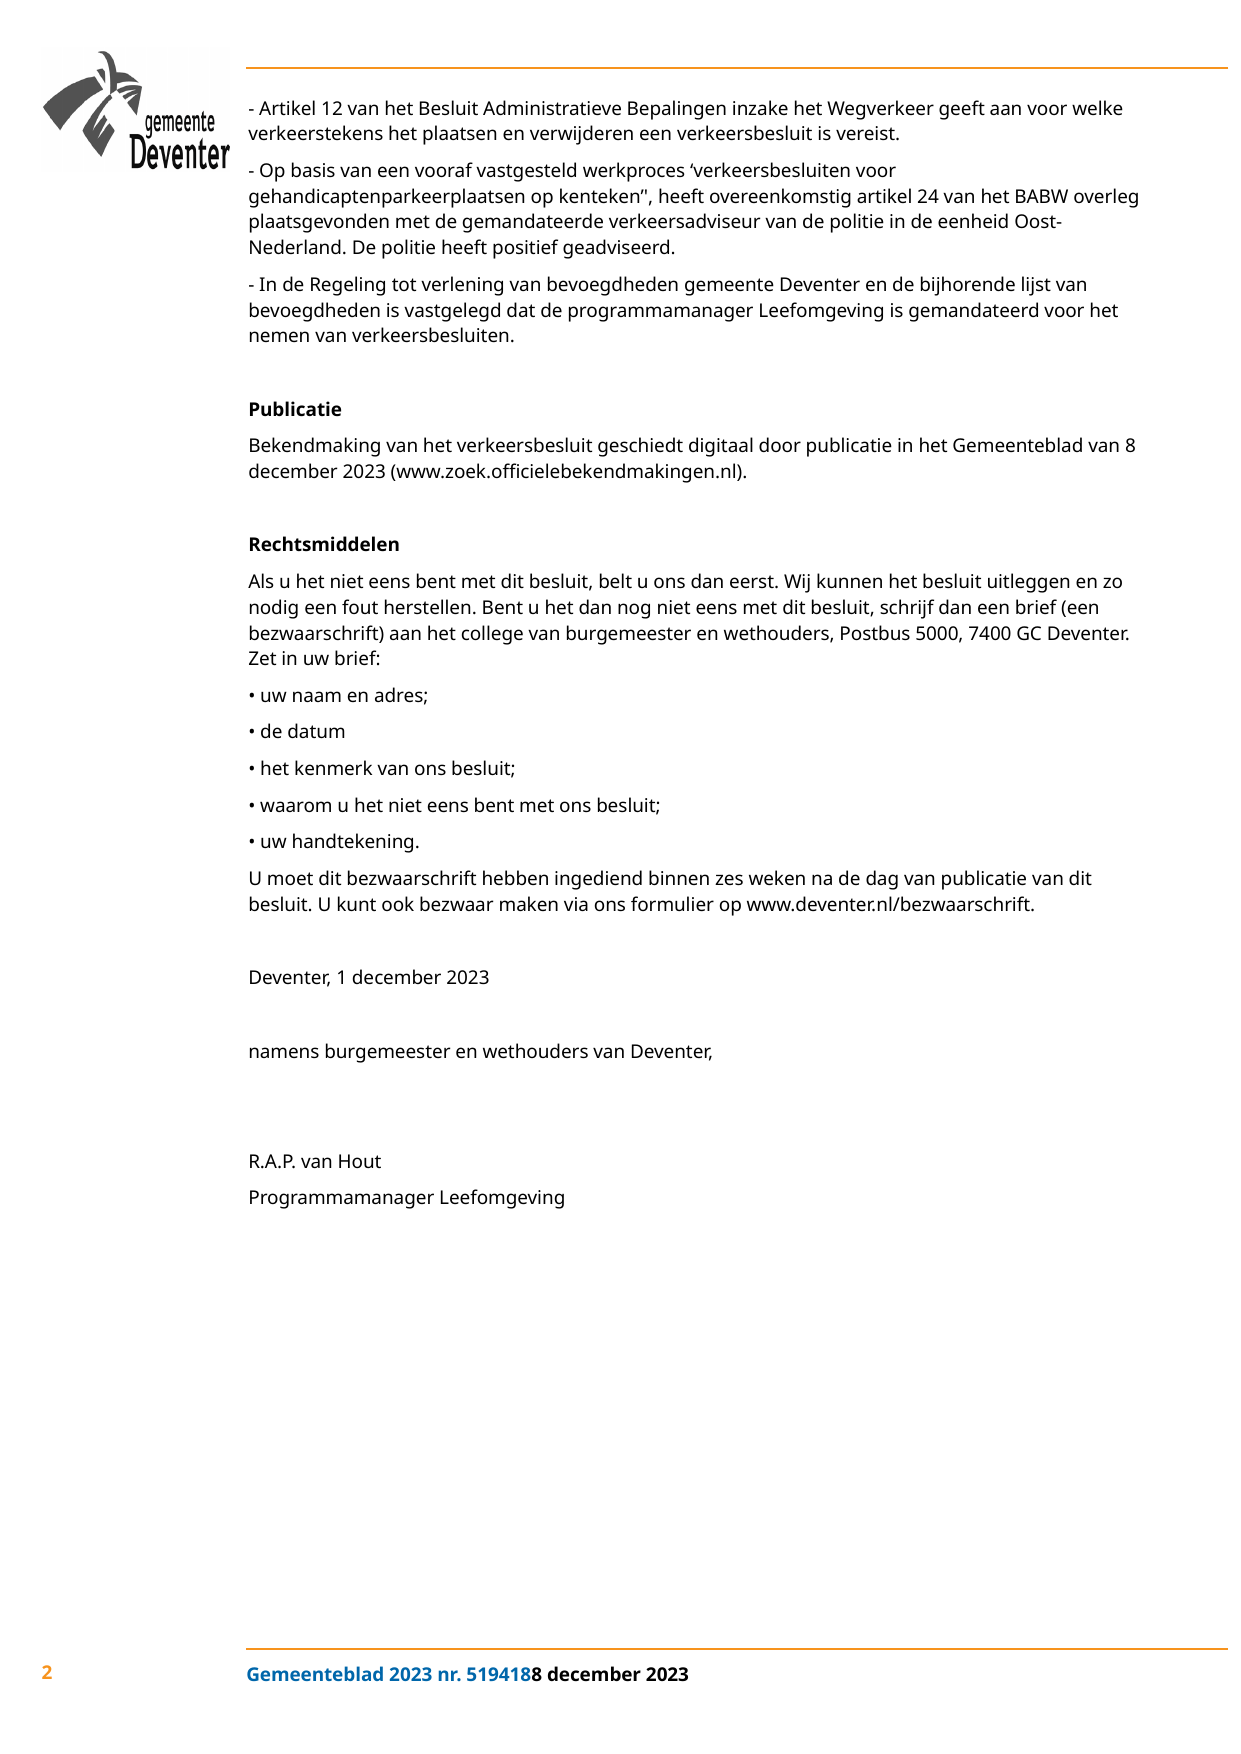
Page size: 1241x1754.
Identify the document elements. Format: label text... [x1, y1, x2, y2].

text - In de Regeling tot verlening van bevoegdheden gemeente Deventer en de bijhorende lijst van bevoegdheden is vastgelegd dat de programmamanager Leefomgeving is gemandateerd voor het nemen van verkeersbesluiten. [248, 271, 1152, 348]
text namens burgemeester en wethouders van Deventer, [248, 1038, 1152, 1063]
text Als u het niet eens bent met dit besluit, belt u ons dan eerst. Wij kunnen het besluit uitleggen en zo nodig een fout herstellen. Bent u het dan nog niet eens met dit besluit, schrijf dan een brief (een bezwaarschrift) aan het college van burgemeester en wethouders, Postbus 5000, 7400 GC Deventer. Zet in uw brief: [248, 568, 1152, 671]
text - Artikel 12 van het Besluit Administratieve Bepalingen inzake het Wegverkeer geeft aan voor welke verkeerstekens het plaatsen en verwijderen een verkeersbesluit is vereist. [248, 95, 1152, 146]
text R.A.P. van Hout [248, 1148, 1152, 1173]
text U moet dit bezwaarschrift hebben ingediend binnen zes weken na de dag van publicatie van dit besluit. U kunt ook bezwaar maken via ons formulier op www.deventer.nl/bezwaarschrift. [248, 865, 1152, 917]
text - Op basis van een vooraf vastgesteld werkproces ‘verkeersbesluiten voor gehandicaptenparkeerplaatsen op kenteken’', heeft overeenkomstig artikel 24 van het BABW overleg plaatsgevonden met de gemandateerde verkeersadviseur van de politie in de eenheid Oost-Nederland. De politie heeft positief geadviseerd. [248, 157, 1152, 260]
text • uw naam en adres; [248, 682, 1152, 708]
text Publicatie [248, 396, 1152, 422]
text • de datum [248, 719, 1152, 744]
text Programmamanager Leefomgeving [248, 1184, 1152, 1210]
text • waarom u het niet eens bent met ons besluit; [248, 792, 1152, 818]
text Bekendmaking van het verkeersbesluit geschiedt digitaal door publicatie in het Gemeenteblad van 8 december 2023 (www.zoek.officielebekendmakingen.nl). [248, 432, 1152, 484]
text • uw handtekening. [248, 829, 1152, 854]
text Rechtsmiddelen [248, 532, 1152, 557]
picture [41, 47, 231, 172]
text • het kenmerk van ons besluit; [248, 755, 1152, 781]
text Deventer, 1 december 2023 [248, 964, 1152, 990]
